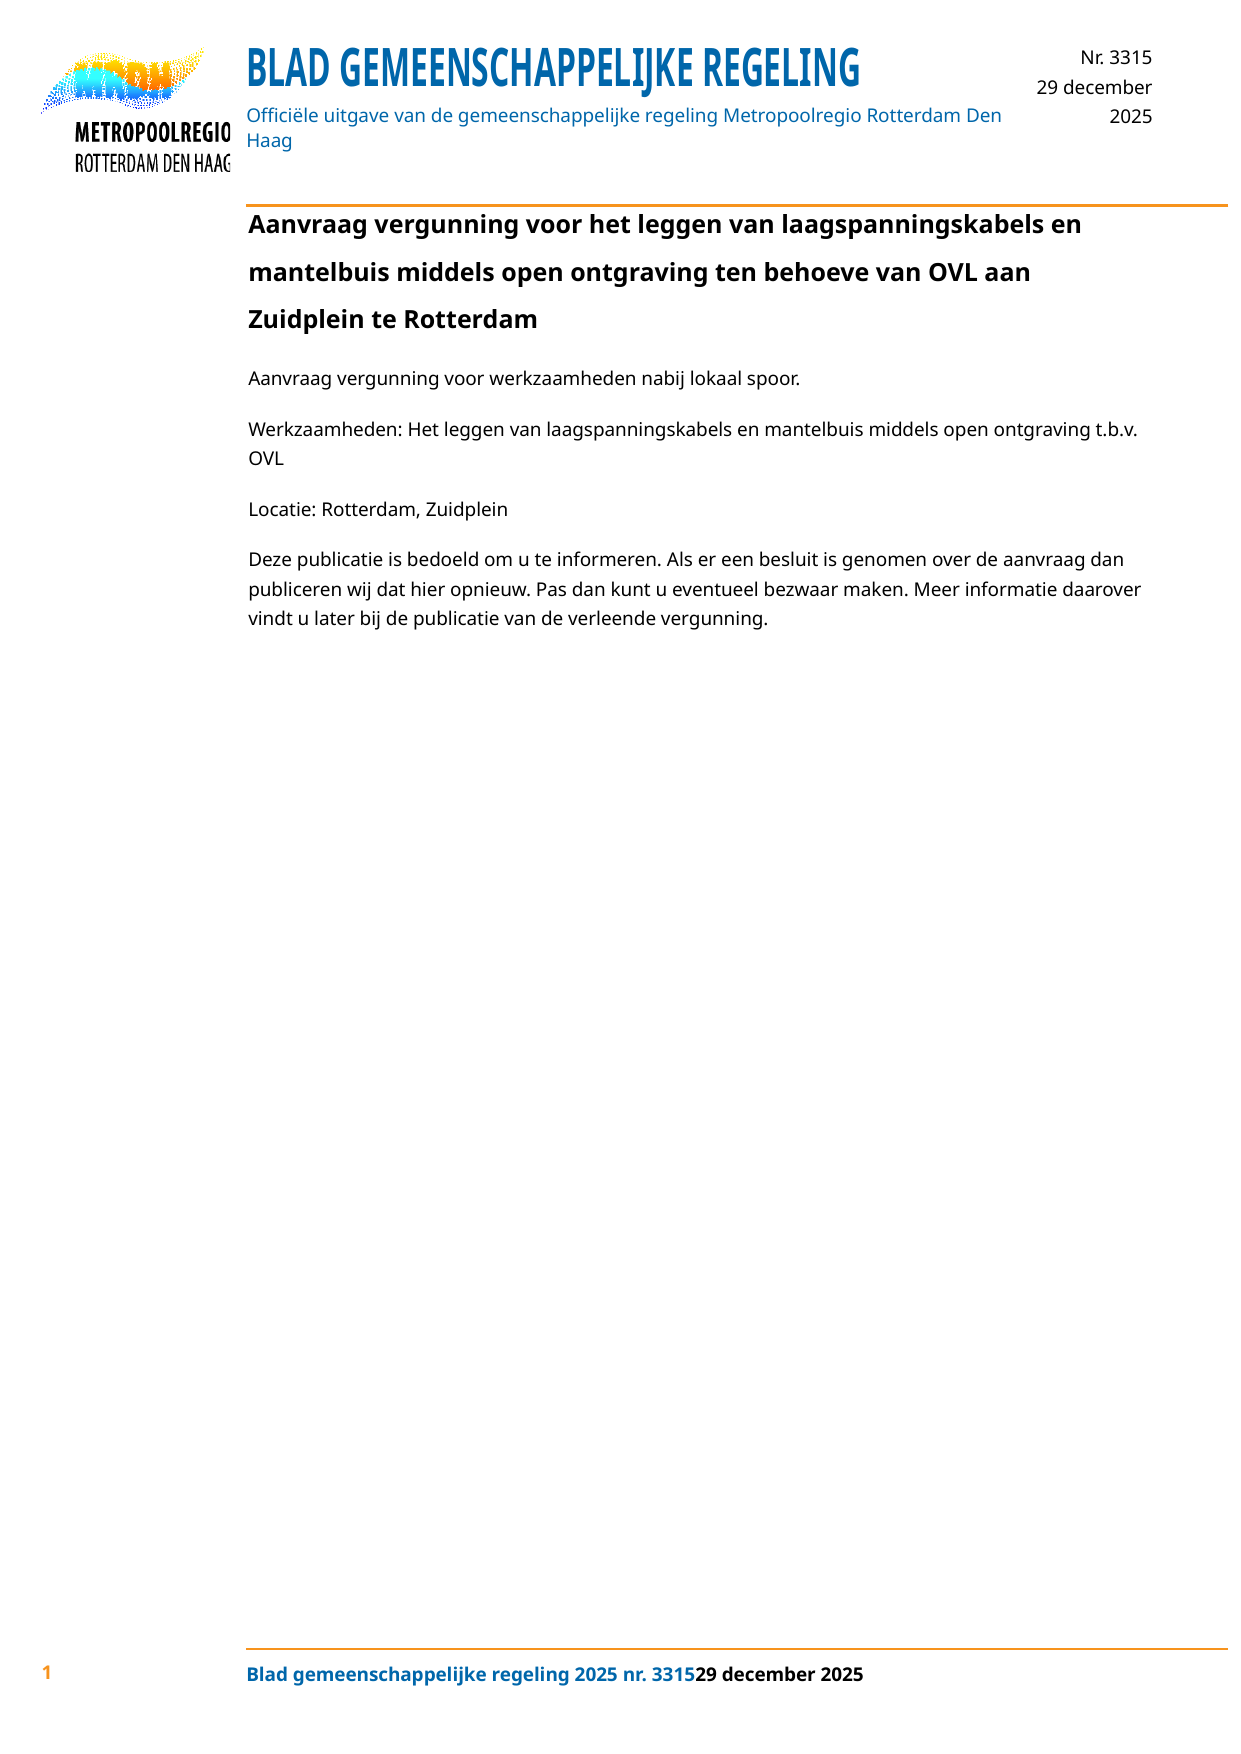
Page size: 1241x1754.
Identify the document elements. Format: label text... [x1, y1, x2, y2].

text Werkzaamheden: Het leggen van laagspanningskabels en mantelbuis middels open ontgraving t.b.v. OVL [248, 416, 1152, 471]
text Locatie: Rotterdam, Zuidplein [248, 496, 1152, 522]
text Aanvraag vergunning voor werkzaamheden nabij lokaal spoor. [248, 366, 1152, 391]
picture [41, 47, 231, 172]
text Aanvraag vergunning voor het leggen van laagspanningskabels en mantelbuis middels open ontgraving ten behoeve van OVL aan Zuidplein te Rotterdam [248, 207, 1152, 336]
text Deze publicatie is bedoeld om u te informeren. Als er een besluit is genomen over de aanvraag dan publiceren wij dat hier opnieuw. Pas dan kunt u eventueel bezwaar maken. Meer informatie daarover vindt u later bij de publicatie van de verleende vergunning. [248, 546, 1152, 631]
